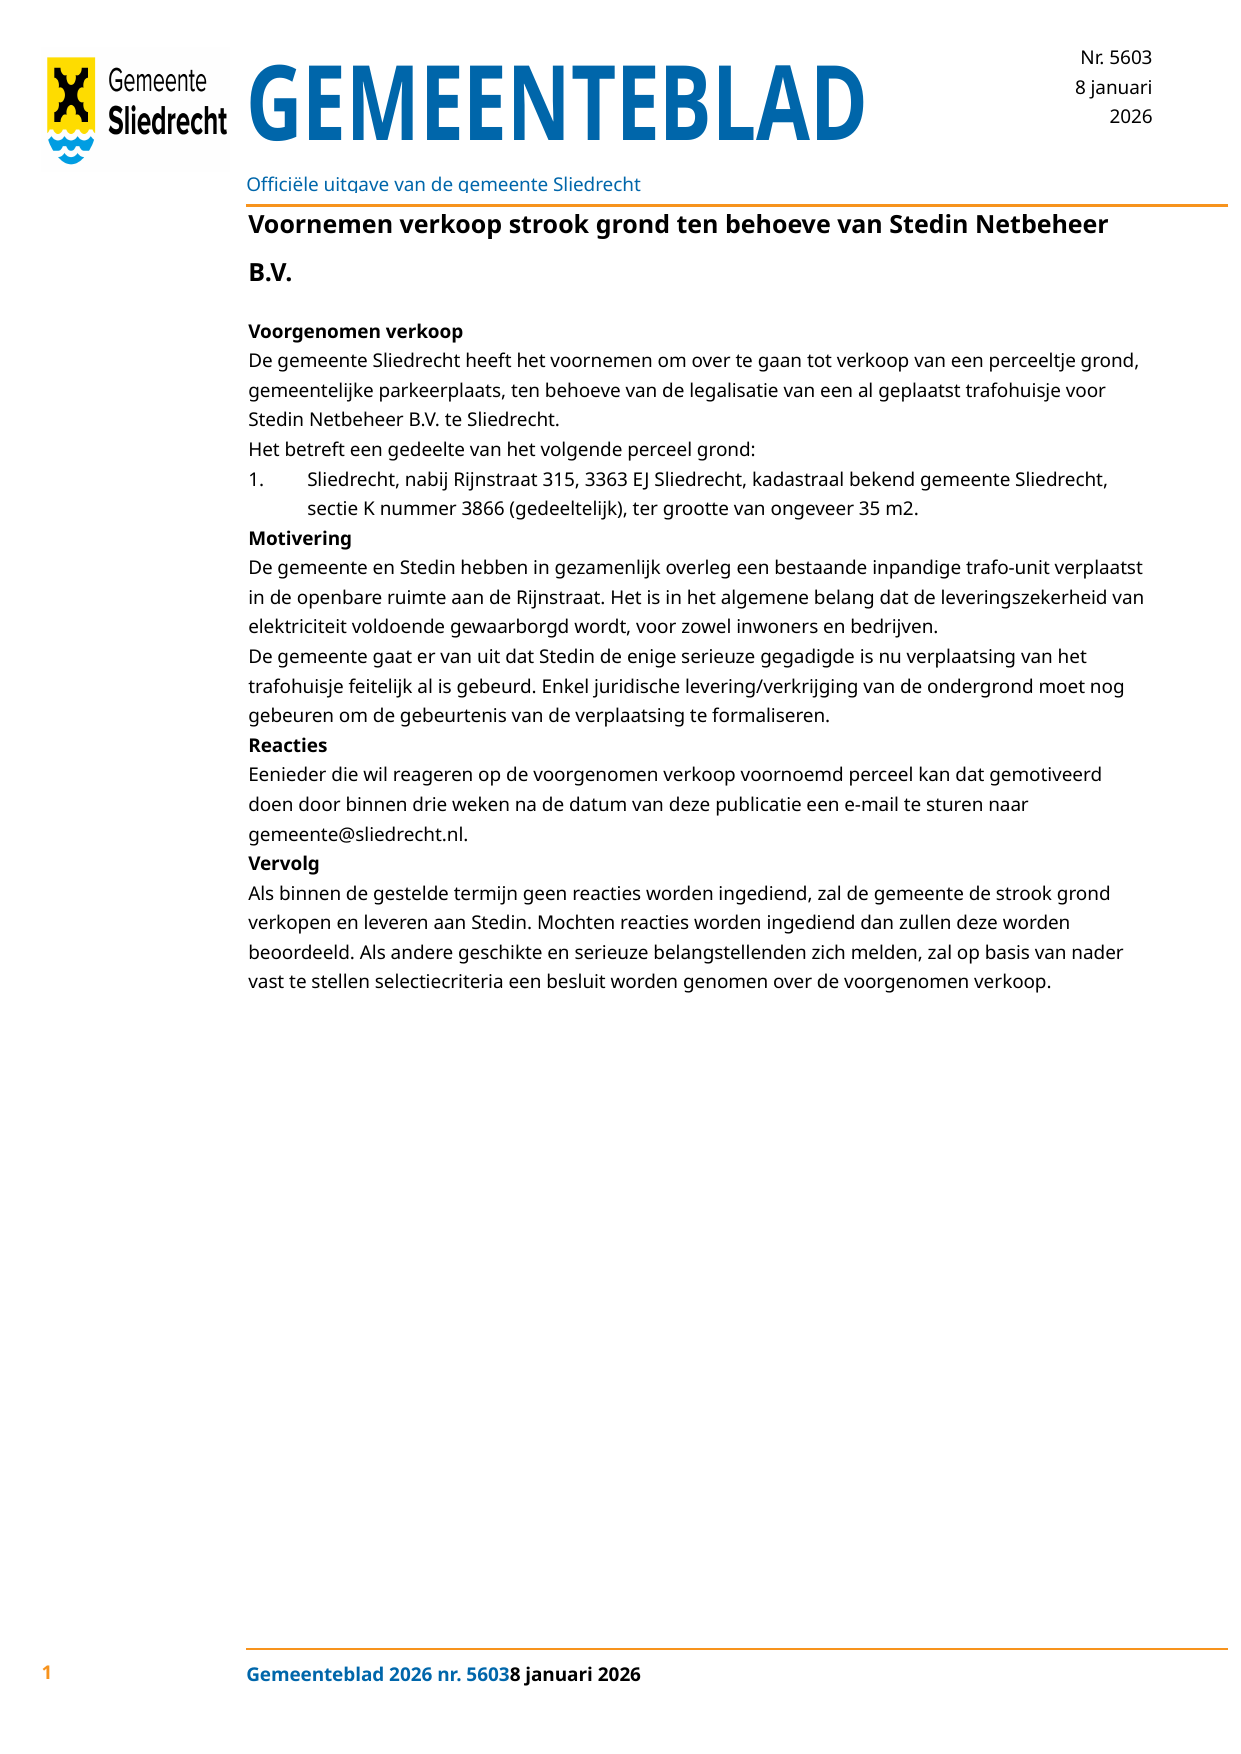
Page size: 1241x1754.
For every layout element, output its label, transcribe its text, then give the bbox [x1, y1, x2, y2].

text Het betreft een gedeelte van het volgende perceel grond: [248, 436, 1152, 462]
text Voorgenomen verkoop [248, 318, 1152, 344]
text Als binnen de gestelde termijn geen reacties worden ingediend, zal de gemeente de strook grond verkopen en leveren aan Stedin. Mochten reacties worden ingediend dan zullen deze worden beoordeeld. Als andere geschikte en serieuze belangstellenden zich melden, zal op basis van nader vast te stellen selectiecriteria een besluit worden genomen over de voorgenomen verkoop. [248, 880, 1152, 994]
text Voornemen verkoop strook grond ten behoeve van Stedin Netbeheer B.V. [248, 207, 1152, 288]
text Vervolg [248, 850, 1152, 876]
text Eenieder die wil reageren op de voorgenomen verkoop voornoemd perceel kan dat gemotiveerd doen door binnen drie weken na de datum van deze publicatie een e-mail te sturen naar gemeente@sliedrecht.nl. [248, 762, 1152, 847]
picture [41, 47, 231, 172]
text Reacties [248, 732, 1152, 758]
list Sliedrecht, nabij Rijnstraat 315, 3363 EJ Sliedrecht, kadastraal bekend gemeente Sliedrecht, sectie K nummer 3866 (gedeeltelijk), ter grootte van ongeveer 35 m2. [248, 466, 1152, 521]
text De gemeente Sliedrecht heeft het voornemen om over te gaan tot verkoop van een perceeltje grond, gemeentelijke parkeerplaats, ten behoeve van de legalisatie van een al geplaatst trafohuisje voor Stedin Netbeheer B.V. te Sliedrecht. [248, 347, 1152, 432]
text De gemeente gaat er van uit dat Stedin de enige serieuze gegadigde is nu verplaatsing van het trafohuisje feitelijk al is gebeurd. Enkel juridische levering/verkrijging van de ondergrond moet nog gebeuren om de gebeurtenis van de verplaatsing te formaliseren. [248, 643, 1152, 728]
text Motivering [248, 525, 1152, 551]
text De gemeente en Stedin hebben in gezamenlijk overleg een bestaande inpandige trafo-unit verplaatst in de openbare ruimte aan de Rijnstraat. Het is in het algemene belang dat de leveringszekerheid van elektriciteit voldoende gewaarborgd wordt, voor zowel inwoners en bedrijven. [248, 554, 1152, 639]
